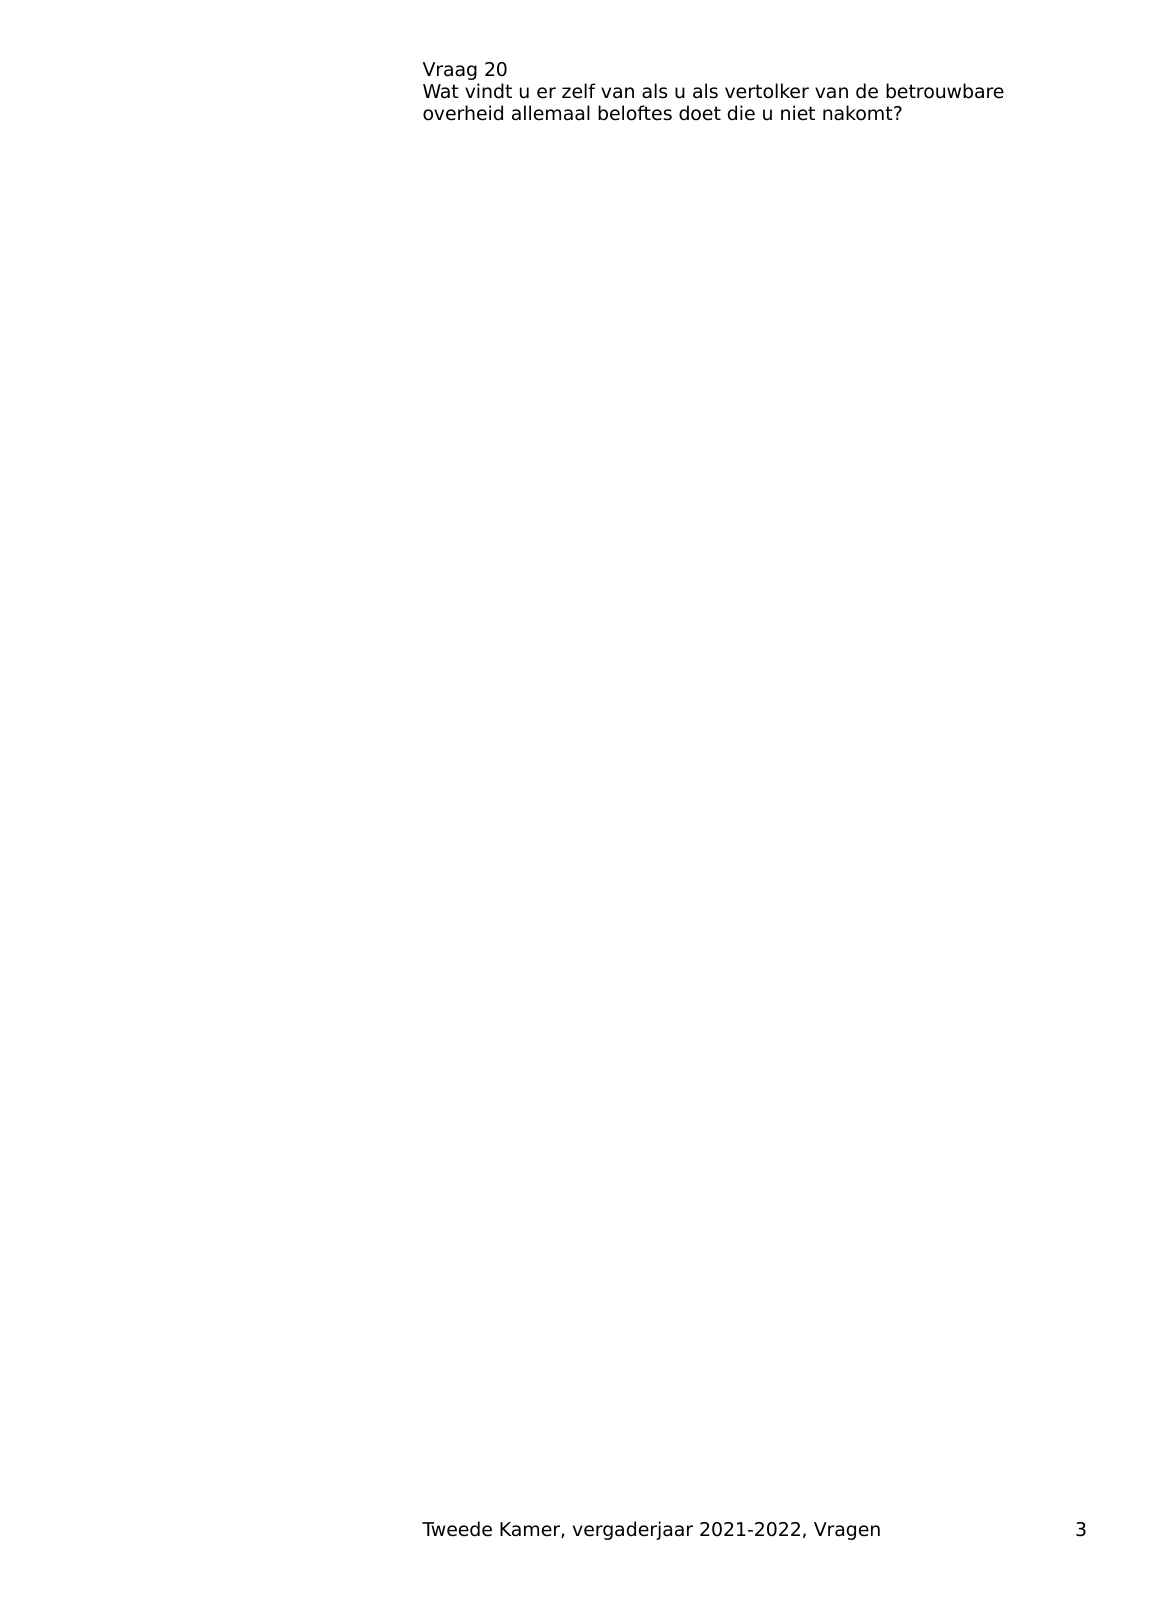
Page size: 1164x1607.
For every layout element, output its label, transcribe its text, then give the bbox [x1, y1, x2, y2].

text Wat vindt u er zelf van als u als vertolker van de betrouwbare overheid allemaal beloftes doet die u niet nakomt? [422, 81, 1087, 125]
text Vraag 20 [422, 59, 1087, 81]
